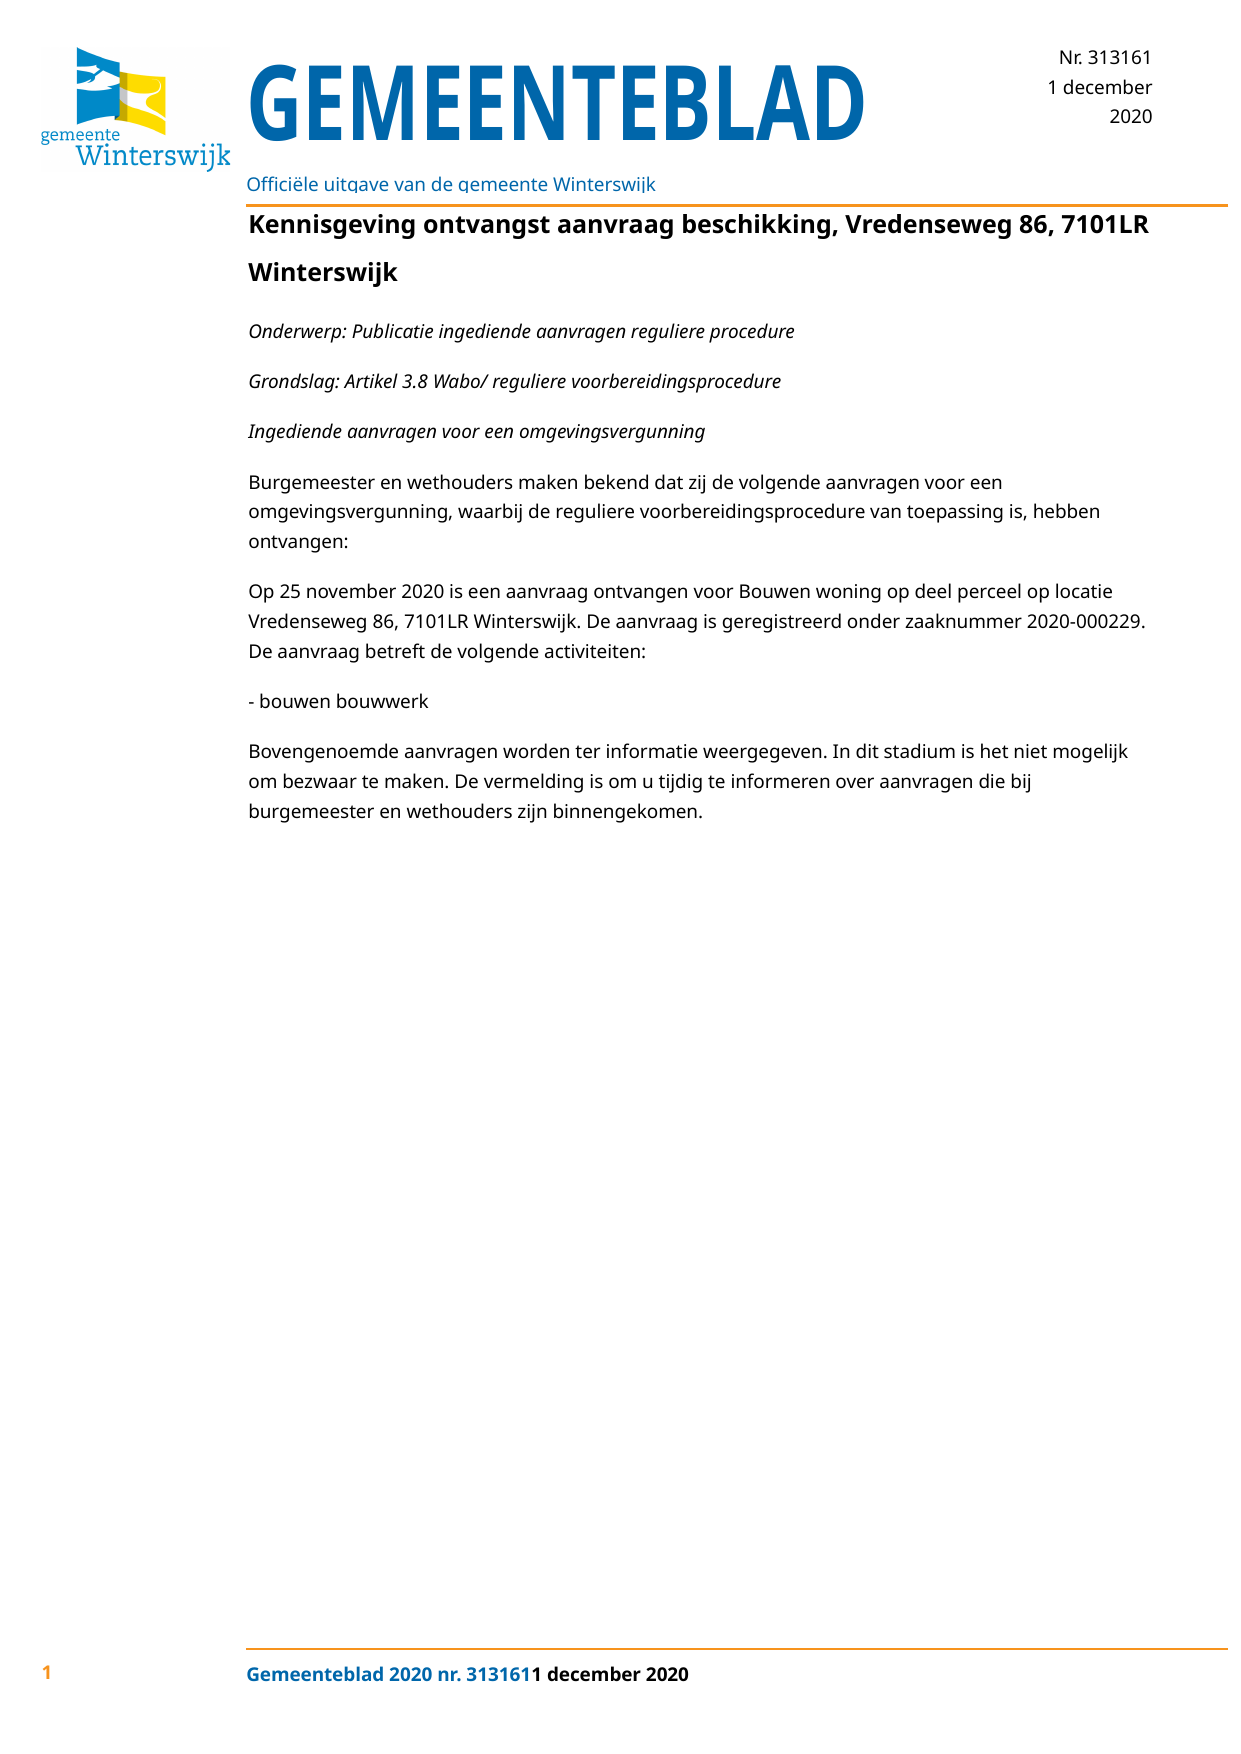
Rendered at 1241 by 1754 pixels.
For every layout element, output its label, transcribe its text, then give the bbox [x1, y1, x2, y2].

picture [225, 153, 231, 162]
text Onderwerp: Publicatie ingediende aanvragen reguliere procedure [248, 318, 1152, 344]
text Op 25 november 2020 is een aanvraag ontvangen voor Bouwen woning op deel perceel op locatie Vredenseweg 86, 7101LR Winterswijk. De aanvraag is geregistreerd onder zaaknummer 2020-000229. De aanvraag betreft de volgende activiteiten: [248, 579, 1152, 664]
text Kennisgeving ontvangst aanvraag beschikking, Vredenseweg 86, 7101LR Winterswijk [248, 207, 1152, 288]
text Grondslag: Artikel 3.8 Wabo/ reguliere voorbereidingsprocedure [248, 368, 1152, 394]
text - bouwen bouwwerk [248, 688, 1152, 714]
text Ingediende aanvragen voor een omgevingsvergunning [248, 419, 1152, 444]
text Burgemeester en wethouders maken bekend dat zij de volgende aanvragen voor een omgevingsvergunning, waarbij de reguliere voorbereidingsprocedure van toepassing is, hebben ontvangen: [248, 469, 1152, 554]
text Bovengenoemde aanvragen worden ter informatie weergegeven. In dit stadium is het niet mogelijk om bezwaar te maken. De vermelding is om u tijdig te informeren over aanvragen die bij burgemeester en wethouders zijn binnengekomen. [248, 739, 1152, 824]
picture [41, 47, 231, 172]
